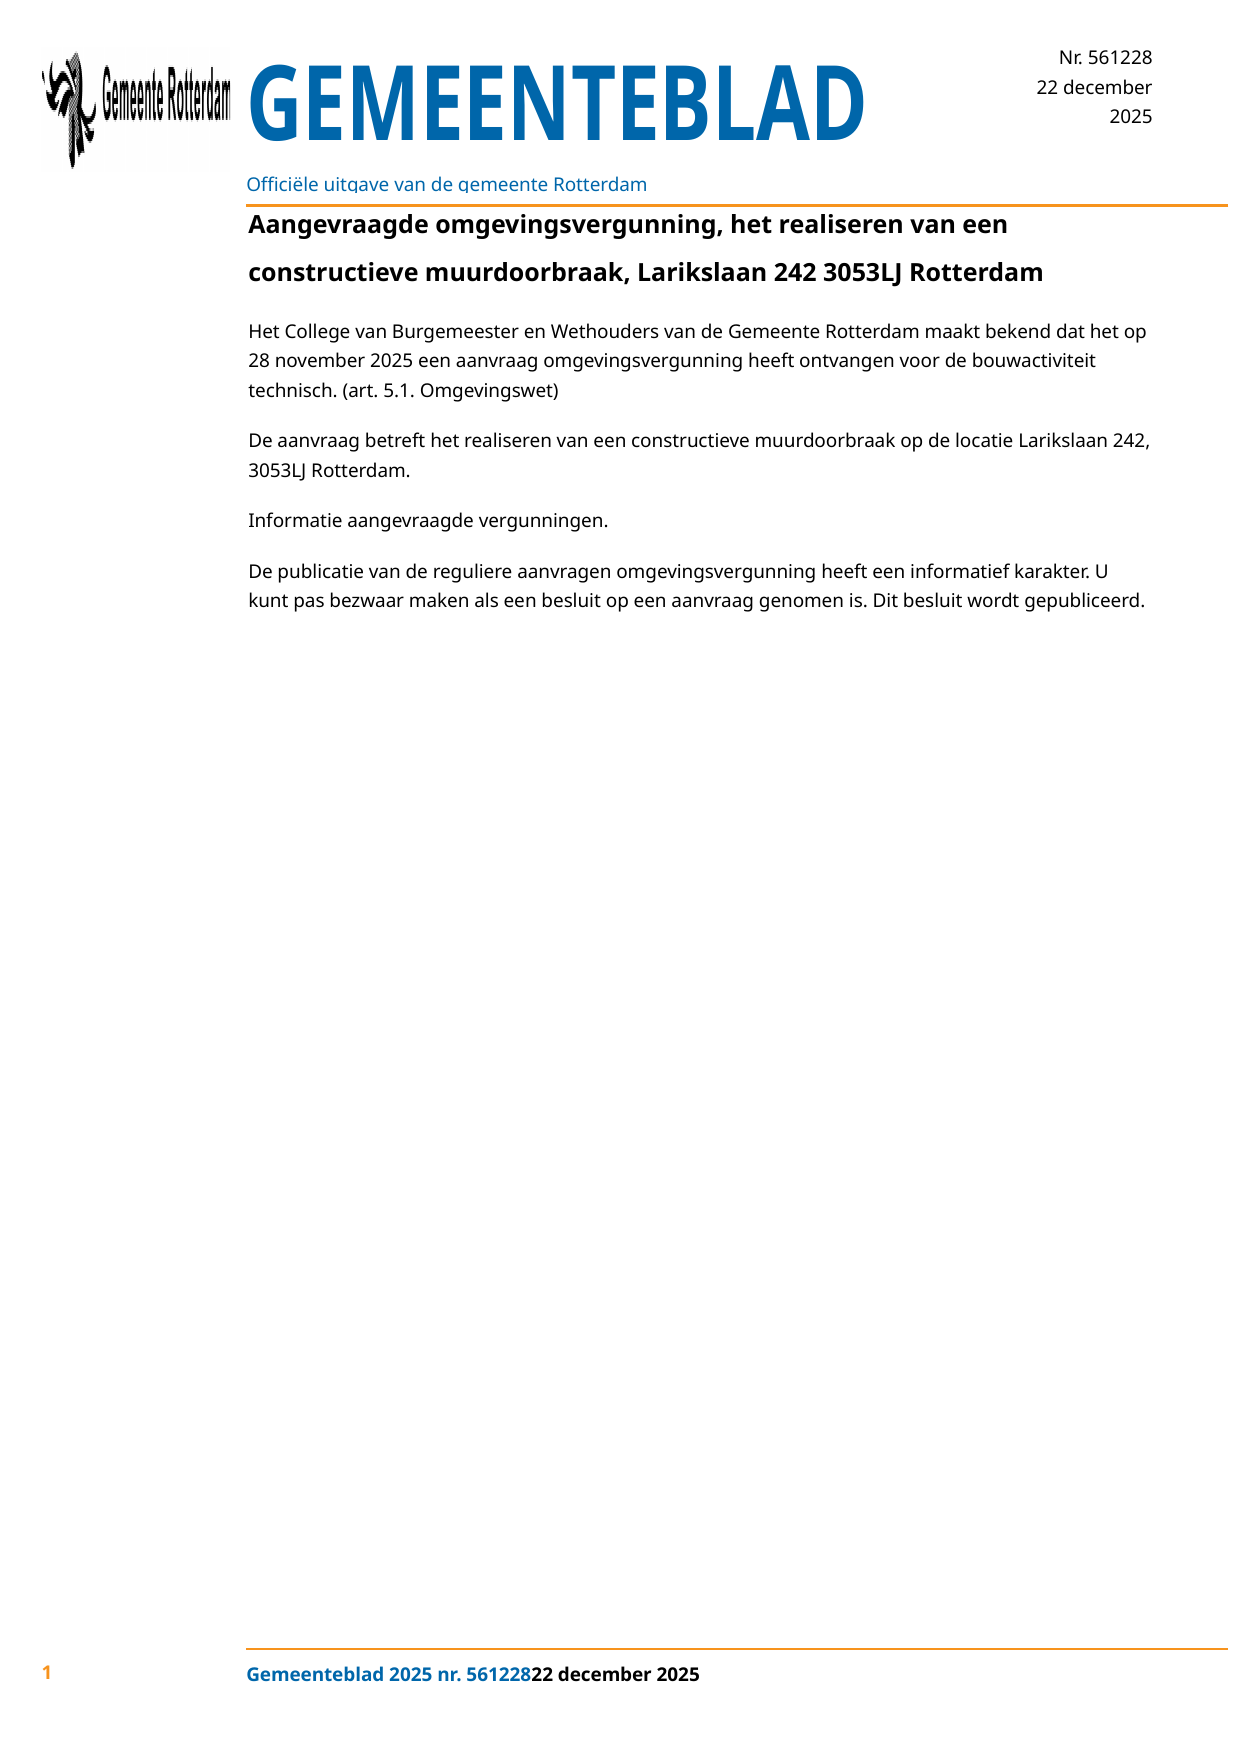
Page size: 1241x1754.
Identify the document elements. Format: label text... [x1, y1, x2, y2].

text Het College van Burgemeester en Wethouders van de Gemeente Rotterdam maakt bekend dat het op 28 november 2025 een aanvraag omgevingsvergunning heeft ontvangen voor de bouwactiviteit technisch. (art. 5.1. Omgevingswet) [248, 318, 1152, 403]
picture [41, 47, 231, 172]
text Aangevraagde omgevingsvergunning, het realiseren van een constructieve muurdoorbraak, Larikslaan 242 3053LJ Rotterdam [248, 207, 1152, 288]
text Informatie aangevraagde vergunningen. [248, 507, 1152, 533]
text De aanvraag betreft het realiseren van een constructieve muurdoorbraak op de locatie Larikslaan 242, 3053LJ Rotterdam. [248, 427, 1152, 483]
text De publicatie van de reguliere aanvragen omgevingsvergunning heeft een informatief karakter. U kunt pas bezwaar maken als een besluit op een aanvraag genomen is. Dit besluit wordt gepubliceerd. [248, 558, 1152, 613]
